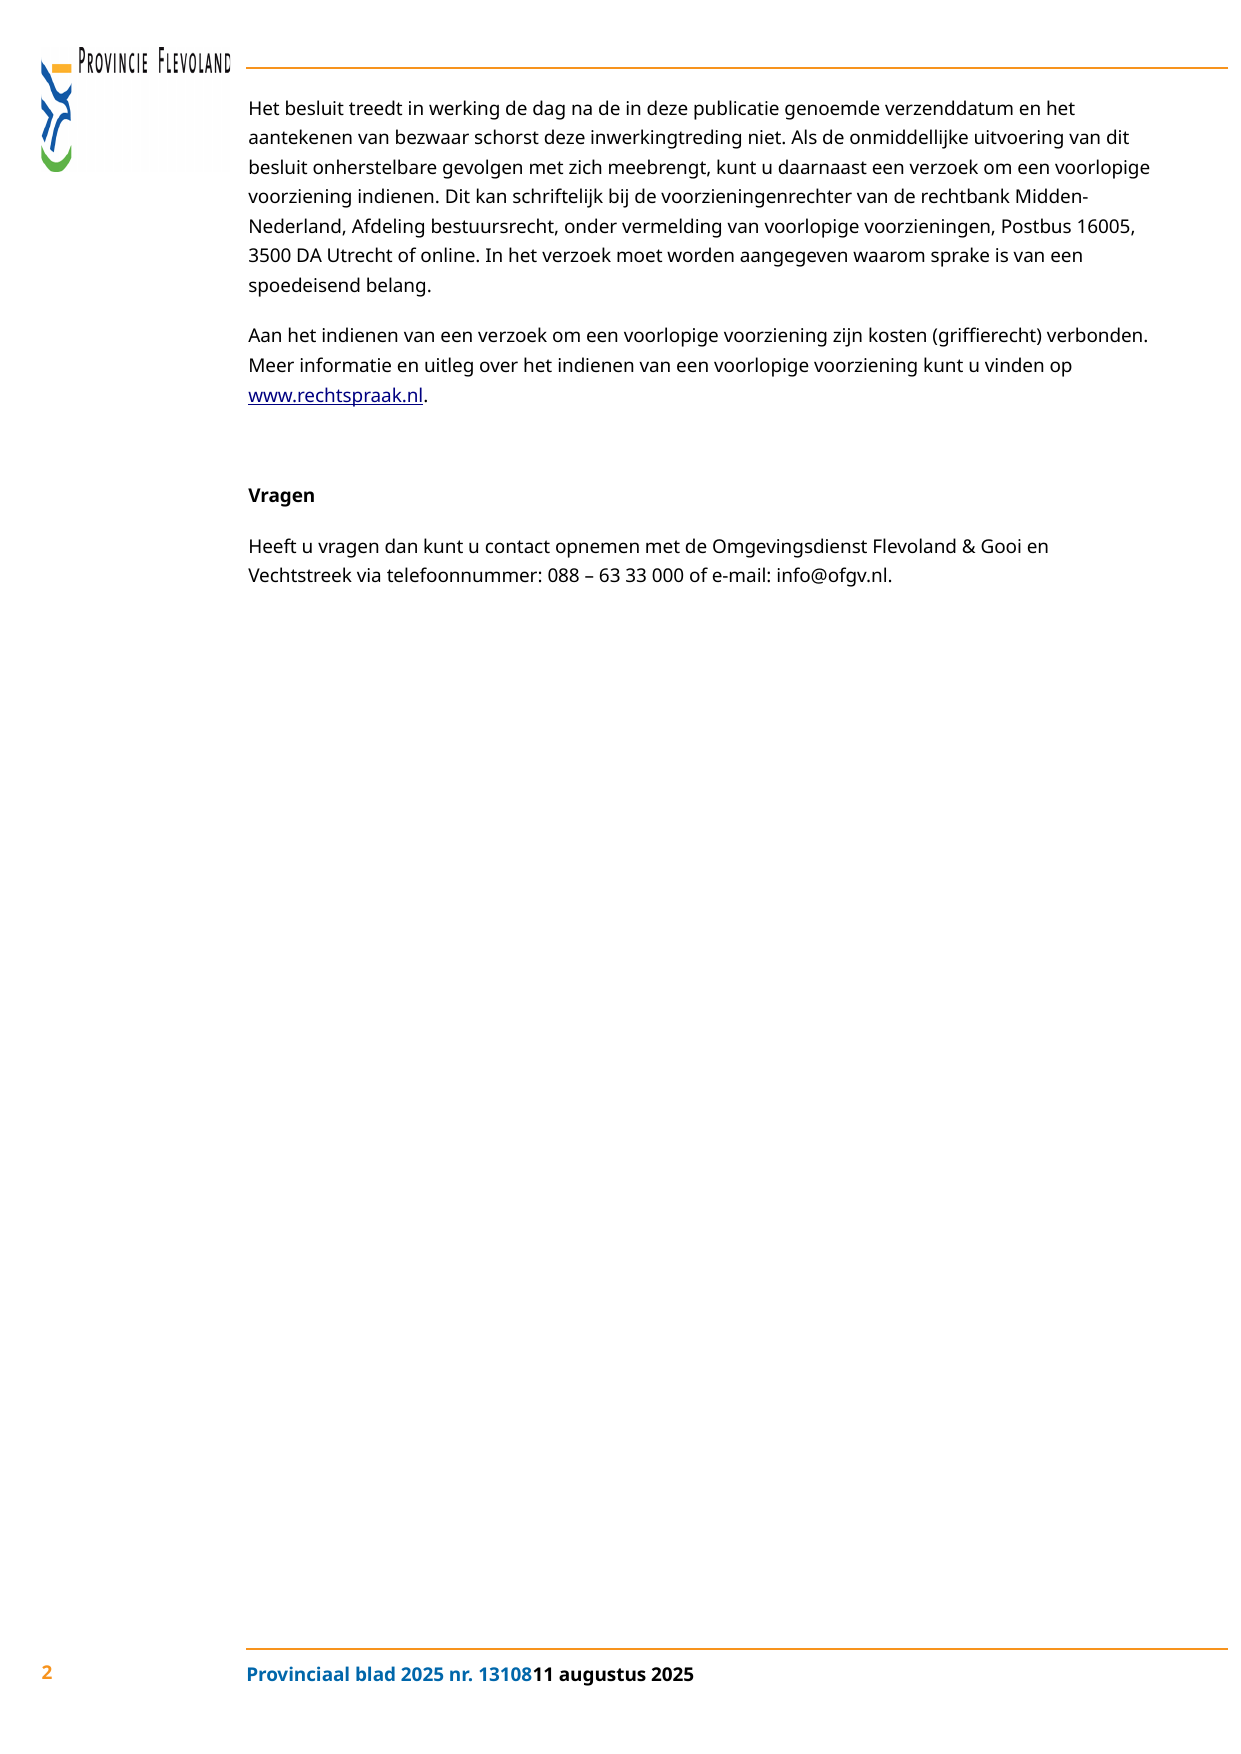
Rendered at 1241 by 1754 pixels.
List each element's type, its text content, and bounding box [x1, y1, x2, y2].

text Aan het indienen van een verzoek om een voorlopige voorziening zijn kosten (griffierecht) verbonden. Meer informatie en uitleg over het indienen van een voorlopige voorziening kunt u vinden op www.rechtspraak.nl. [248, 323, 1152, 408]
text Vragen [248, 483, 1152, 508]
picture [41, 47, 231, 172]
text Het besluit treedt in werking de dag na de in deze publicatie genoemde verzenddatum en het aantekenen van bezwaar schorst deze inwerkingtreding niet. Als de onmiddellijke uitvoering van dit besluit onherstelbare gevolgen met zich meebrengt, kunt u daarnaast een verzoek om een voorlopige voorziening indienen. Dit kan schriftelijk bij de voorzieningenrechter van de rechtbank Midden-Nederland, Afdeling bestuursrecht, onder vermelding van voorlopige voorzieningen, Postbus 16005, 3500 DA Utrecht of online. In het verzoek moet worden aangegeven waarom sprake is van een spoedeisend belang. [248, 95, 1152, 298]
text Heeft u vragen dan kunt u contact opnemen met de Omgevingsdienst Flevoland & Gooi en Vechtstreek via telefoonnummer: 088 – 63 33 000 of e-mail: info@ofgv.nl. [248, 533, 1152, 588]
